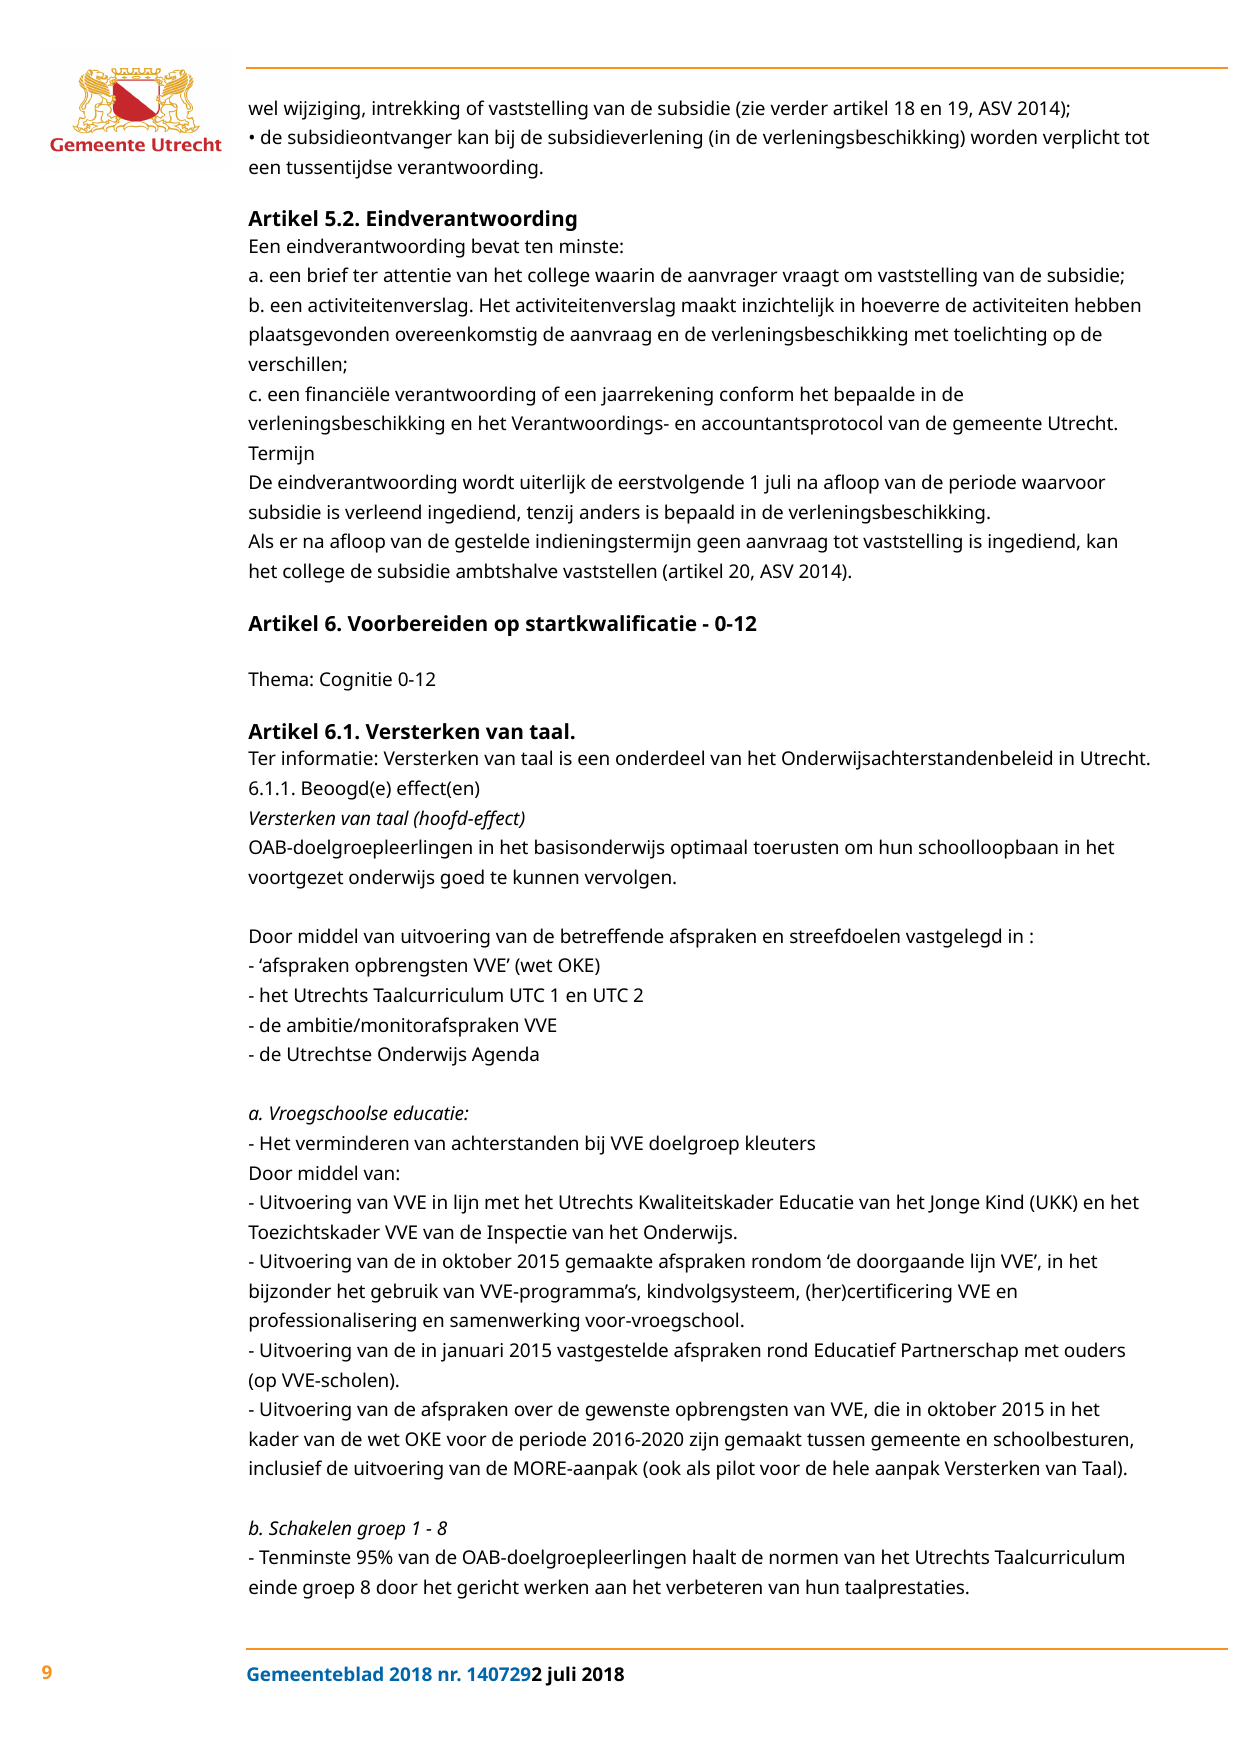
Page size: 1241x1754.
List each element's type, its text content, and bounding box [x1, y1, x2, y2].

text Artikel 6.1. Versterken van taal. [248, 717, 1152, 746]
text a. een brief ter attentie van het college waarin de aanvrager vraagt om vaststelling van de subsidie; [248, 262, 1152, 288]
text wel wijziging, intrekking of vaststelling van de subsidie (zie verder artikel 18 en 19, ASV 2014); [248, 95, 1152, 121]
picture [41, 47, 231, 172]
text De eindverantwoording wordt uiterlijk de eerstvolgende 1 juli na afloop van de periode waarvoor subsidie is verleend ingediend, tenzij anders is bepaald in de verleningsbeschikking. [248, 469, 1152, 525]
text • de subsidieontvanger kan bij de subsidieverlening (in de verleningsbeschikking) worden verplicht tot een tussentijdse verantwoording. [248, 124, 1152, 180]
text Artikel 5.2. Eindverantwoording [248, 204, 1152, 233]
text Thema: Cognitie 0-12 [248, 667, 1152, 692]
text 6.1.1. Beoogd(e) effect(en) [248, 775, 1152, 801]
text Termijn [248, 440, 1152, 466]
text c. een financiële verantwoording of een jaarrekening conform het bepaalde in de verleningsbeschikking en het Verantwoordings- en accountantsprotocol van de gemeente Utrecht. [248, 381, 1152, 436]
text Een eindverantwoording bevat ten minste: [248, 233, 1152, 258]
text Artikel 6. Voorbereiden op startkwalificatie - 0-12 [248, 609, 1152, 637]
table_header Versterken van taal (hoofd-effect) OAB-doelgroepleerlingen in het basisonderwijs optimaal toerusten om hun schoolloopbaan in het voortgezet onderwijs goed te kunnen vervolgen. Door middel van uitvoering van de betreffende afspraken en streefdoelen vastgelegd in : - ‘afspraken opbrengsten VVE’ (wet OKE) - het Utrechts Taalcurriculum UTC 1 en UTC 2 - de ambitie/monitorafspraken VVE - de Utrechtse Onderwijs Agenda a. Vroegschoolse educatie: - Het verminderen van achterstanden bij VVE doelgroep kleuters Door middel van: - Uitvoering van VVE in lijn met het Utrechts Kwaliteitskader Educatie van het Jonge Kind (UKK) en het Toezichtskader VVE van de Inspectie van het Onderwijs. - Uitvoering van de in oktober 2015 gemaakte afspraken rondom ‘de doorgaande lijn VVE’, in het bijzonder het gebruik van VVE-programma’s, kindvolgsysteem, (her)certificering VVE en professionalisering en samenwerking voor-vroegschool. - Uitvoering van de in januari 2015 vastgestelde afspraken rond Educatief Partnerschap met ouders (op VVE-scholen). - Uitvoering van de afspraken over de gewenste opbrengsten van VVE, die in oktober 2015 in het kader van de wet OKE voor de periode 2016-2020 zijn gemaakt tussen gemeente en schoolbesturen, inclusief de uitvoering van de MORE-aanpak (ook als pilot voor de hele aanpak Versterken van Taal). b. Schakelen groep 1 - 8 - Tenminste 95% van de OAB-doelgroepleerlingen haalt de normen van het Utrechts Taalcurriculum einde groep 8 door het gericht werken aan het verbeteren van hun taalprestaties. [248, 805, 1152, 1600]
text Ter informatie: Versterken van taal is een onderdeel van het Onderwijsachterstandenbeleid in Utrecht. [248, 746, 1152, 771]
text Als er na afloop van de gestelde indieningstermijn geen aanvraag tot vaststelling is ingediend, kan het college de subsidie ambtshalve vaststellen (artikel 20, ASV 2014). [248, 529, 1152, 584]
text b. een activiteitenverslag. Het activiteitenverslag maakt inzichtelijk in hoeverre de activiteiten hebben plaatsgevonden overeenkomstig de aanvraag en de verleningsbeschikking met toelichting op de verschillen; [248, 292, 1152, 377]
